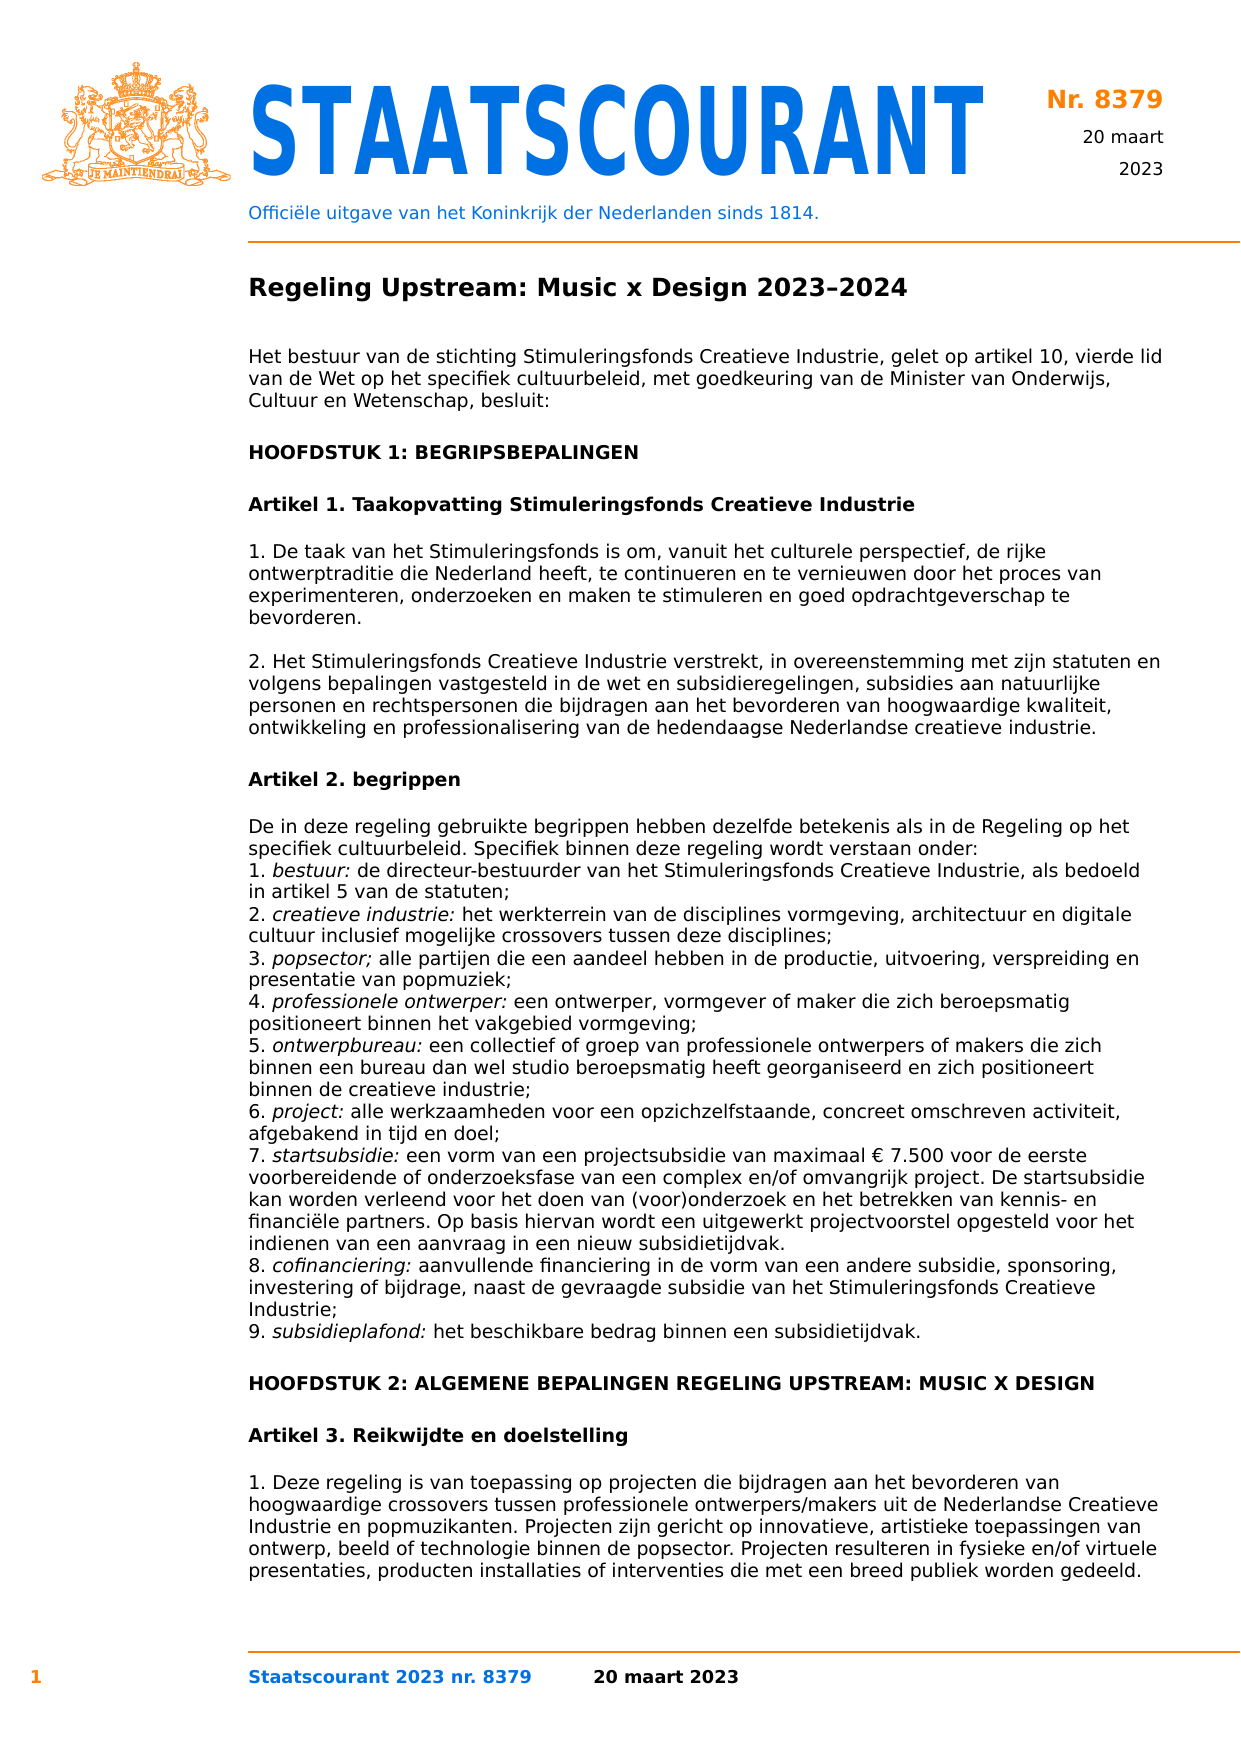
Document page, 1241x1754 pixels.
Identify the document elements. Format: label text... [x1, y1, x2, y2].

subtitle Artikel 3. Reikwijdte en doelstelling [248, 1425, 1163, 1447]
text 5. ontwerpbureau: een collectief of groep van professionele ontwerpers of makers die zich binnen een bureau dan wel studio beroepsmatig heeft georganiseerd en zich positioneert binnen de creatieve industrie; [248, 1035, 1163, 1101]
table_cell Officiële uitgave van het Koninkrijk der Nederlanden sinds 1814. [248, 203, 1240, 241]
subtitle Artikel 1. Taakopvatting Stimuleringsfonds Creatieve Industrie [248, 494, 1163, 516]
text 1. De taak van het Stimuleringsfonds is om, vanuit het culturele perspectief, de rijke ontwerptraditie die Nederland heeft, te continueren en te vernieuwen door het proces van experimenteren, onderzoeken en maken te stimuleren en goed opdrachtgeverschap te bevorderen. [248, 541, 1163, 629]
subtitle Artikel 2. begrippen [248, 768, 1163, 791]
table_header STAATSCOURANT [248, 62, 998, 203]
subtitle HOOFDSTUK 1: BEGRIPSBEPALINGEN [248, 442, 1163, 464]
text 7. startsubsidie: een vorm van een projectsubsidie van maximaal € 7.500 voor de eerste voorbereidende of onderzoeksfase van een complex en/of omvangrijk project. De startsubsidie kan worden verleend voor het doen van (voor)onderzoek en het betrekken van kennis- en financiële partners. Op basis hiervan wordt een uitgewerkt projectvoorstel opgesteld voor het indienen van een aanvraag in een nieuw subsidietijdvak. [248, 1145, 1163, 1255]
table_header Nr. 8379 [998, 62, 1240, 121]
text 6. project: alle werkzaamheden voor een opzichzelfstaande, concreet omschreven activiteit, afgebakend in tijd en doel; [248, 1101, 1163, 1145]
subtitle Regeling Upstream: Music x Design 2023–2024 [248, 273, 1163, 302]
table_header [25, 62, 248, 241]
text 8. cofinanciering: aanvullende financiering in de vorm van een andere subsidie, sponsoring, investering of bijdrage, naast de gevraagde subsidie van het Stimuleringsfonds Creatieve Industrie; [248, 1255, 1163, 1321]
text 4. professionele ontwerper: een ontwerper, vormgever of maker die zich beroepsmatig positioneert binnen het vakgebied vormgeving; [248, 991, 1163, 1035]
text 2. creatieve industrie: het werkterrein van de disciplines vormgeving, architectuur en digitale cultuur inclusief mogelijke crossovers tussen deze disciplines; [248, 903, 1163, 947]
text 1. Deze regeling is van toepassing op projecten die bijdragen aan het bevorderen van hoogwaardige crossovers tussen professionele ontwerpers/makers uit de Nederlandse Creatieve Industrie en popmuzikanten. Projecten zijn gericht op innovatieve, artistieke toepassingen van ontwerp, beeld of technologie binnen de popsector. Projecten resulteren in fysieke en/of virtuele presentaties, producten installaties of interventies die met een breed publiek worden gedeeld. [248, 1472, 1163, 1582]
subtitle HOOFDSTUK 2: ALGEMENE BEPALINGEN REGELING UPSTREAM: MUSIC X DESIGN [248, 1373, 1163, 1395]
picture [41, 62, 231, 186]
text 1. bestuur: de directeur-bestuurder van het Stimuleringsfonds Creatieve Industrie, als bedoeld in artikel 5 van de statuten; [248, 859, 1163, 903]
text Het bestuur van de stichting Stimuleringsfonds Creatieve Industrie, gelet op artikel 10, vierde lid van de Wet op het specifiek cultuurbeleid, met goedkeuring van de Minister van Onderwijs, Cultuur en Wetenschap, besluit: [248, 346, 1163, 412]
table_cell 20 maart [998, 121, 1240, 153]
text 2. Het Stimuleringsfonds Creatieve Industrie verstrekt, in overeenstemming met zijn statuten en volgens bepalingen vastgesteld in de wet en subsidieregelingen, subsidies aan natuurlijke personen en rechtspersonen die bijdragen aan het bevorderen van hoogwaardige kwaliteit, ontwikkeling en professionalisering van de hedendaagse Nederlandse creatieve industrie. [248, 651, 1163, 738]
text De in deze regeling gebruikte begrippen hebben dezelfde betekenis als in de Regeling op het specifiek cultuurbeleid. Specifiek binnen deze regeling wordt verstaan onder: [248, 816, 1163, 859]
table_cell 2023 [998, 153, 1240, 203]
text 9. subsidieplafond: het beschikbare bedrag binnen een subsidietijdvak. [248, 1321, 1163, 1343]
text 3. popsector; alle partijen die een aandeel hebben in de productie, uitvoering, verspreiding en presentatie van popmuziek; [248, 947, 1163, 991]
